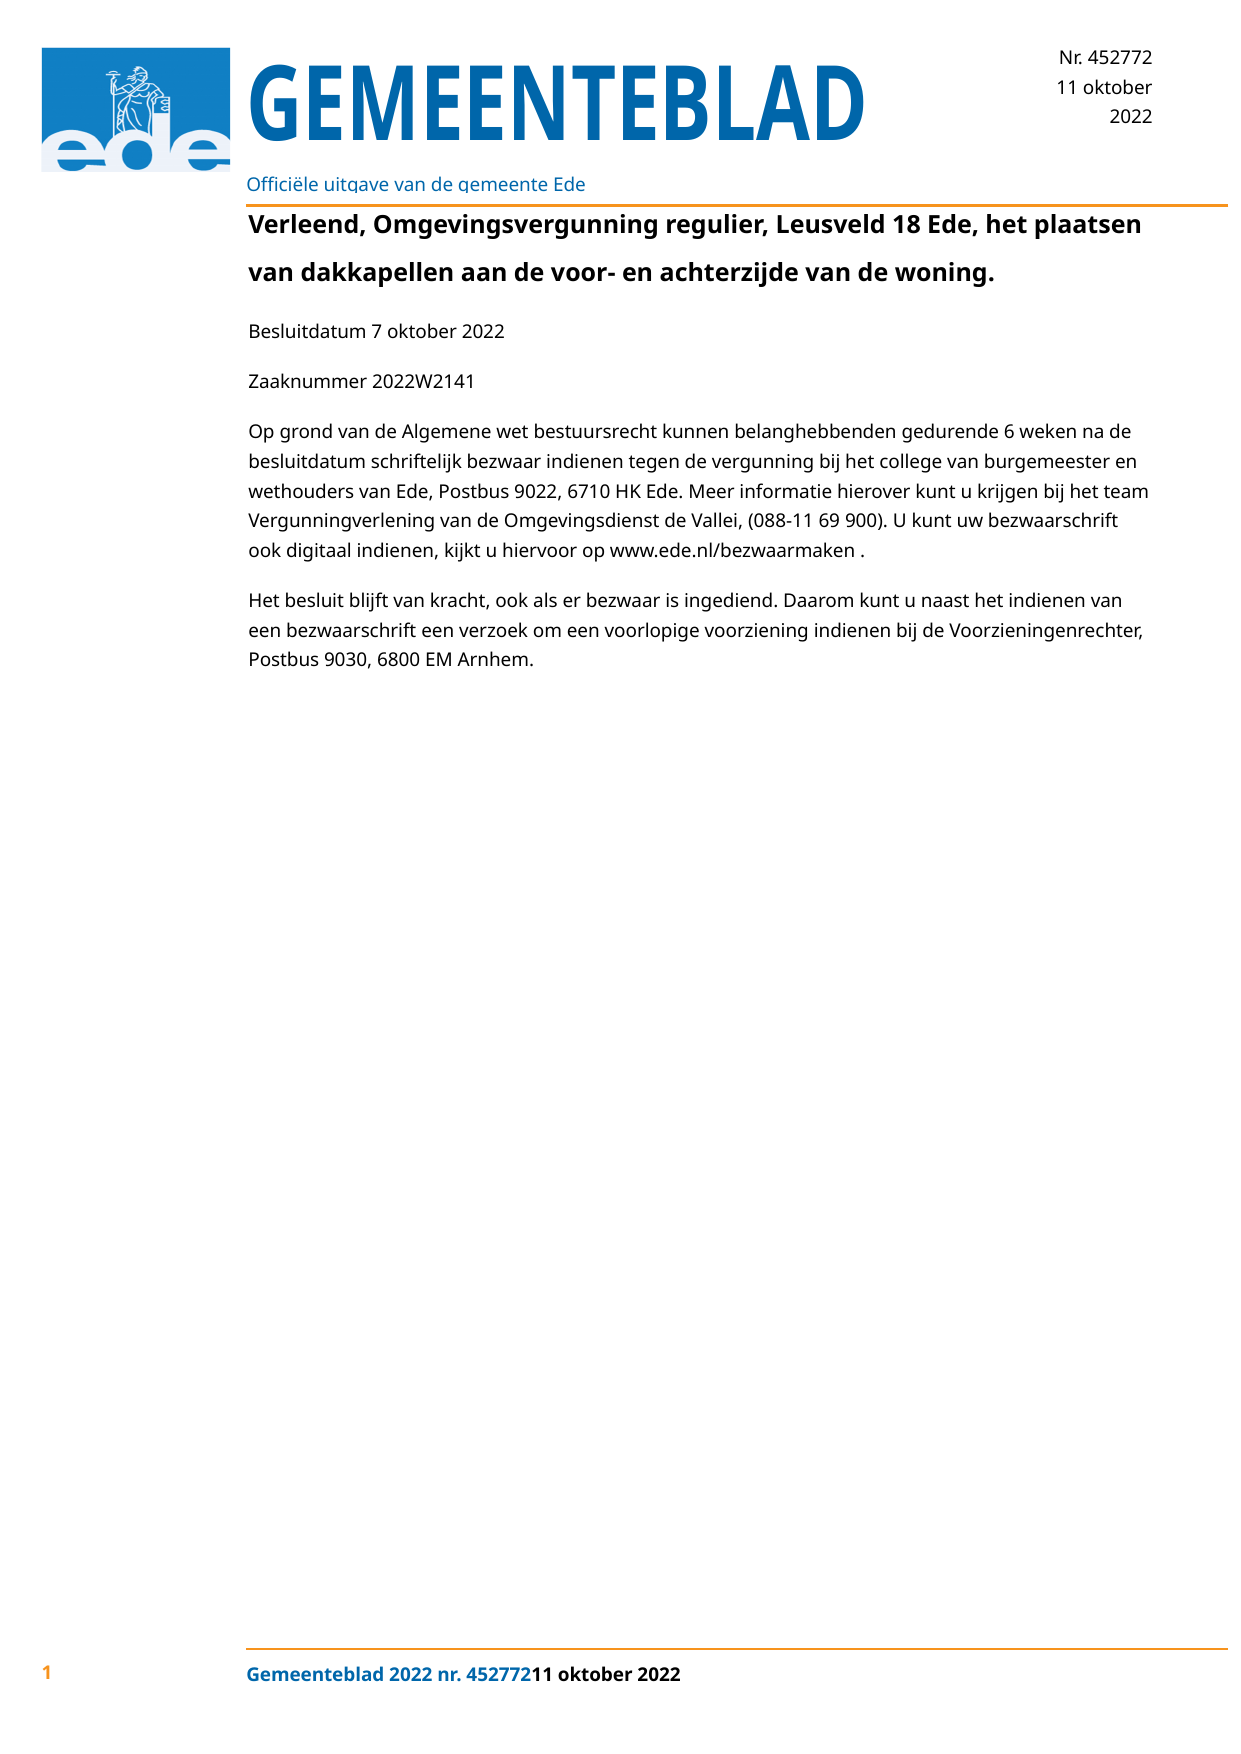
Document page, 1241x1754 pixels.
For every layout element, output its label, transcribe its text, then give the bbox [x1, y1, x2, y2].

text Verleend, Omgevingsvergunning regulier, Leusveld 18 Ede, het plaatsen van dakkapellen aan de voor- en achterzijde van de woning. [248, 207, 1152, 288]
text Het besluit blijft van kracht, ook als er bezwaar is ingediend. Daarom kunt u naast het indienen van een bezwaarschrift een verzoek om een voorlopige voorziening indienen bij de Voorzieningenrechter, Postbus 9030, 6800 EM Arnhem. [248, 587, 1152, 672]
text Besluitdatum 7 oktober 2022 [248, 318, 1152, 344]
text Zaaknummer 2022W2141 [248, 368, 1152, 394]
text Op grond van de Algemene wet bestuursrecht kunnen belanghebbenden gedurende 6 weken na de besluitdatum schriftelijk bezwaar indienen tegen de vergunning bij het college van burgemeester en wethouders van Ede, Postbus 9022, 6710 HK Ede. Meer informatie hierover kunt u krijgen bij het team Vergunningverlening van de Omgevingsdienst de Vallei, (088-11 69 900). U kunt uw bezwaarschrift ook digitaal indienen, kijkt u hiervoor op www.ede.nl/bezwaarmaken . [248, 419, 1152, 563]
picture [41, 47, 231, 172]
